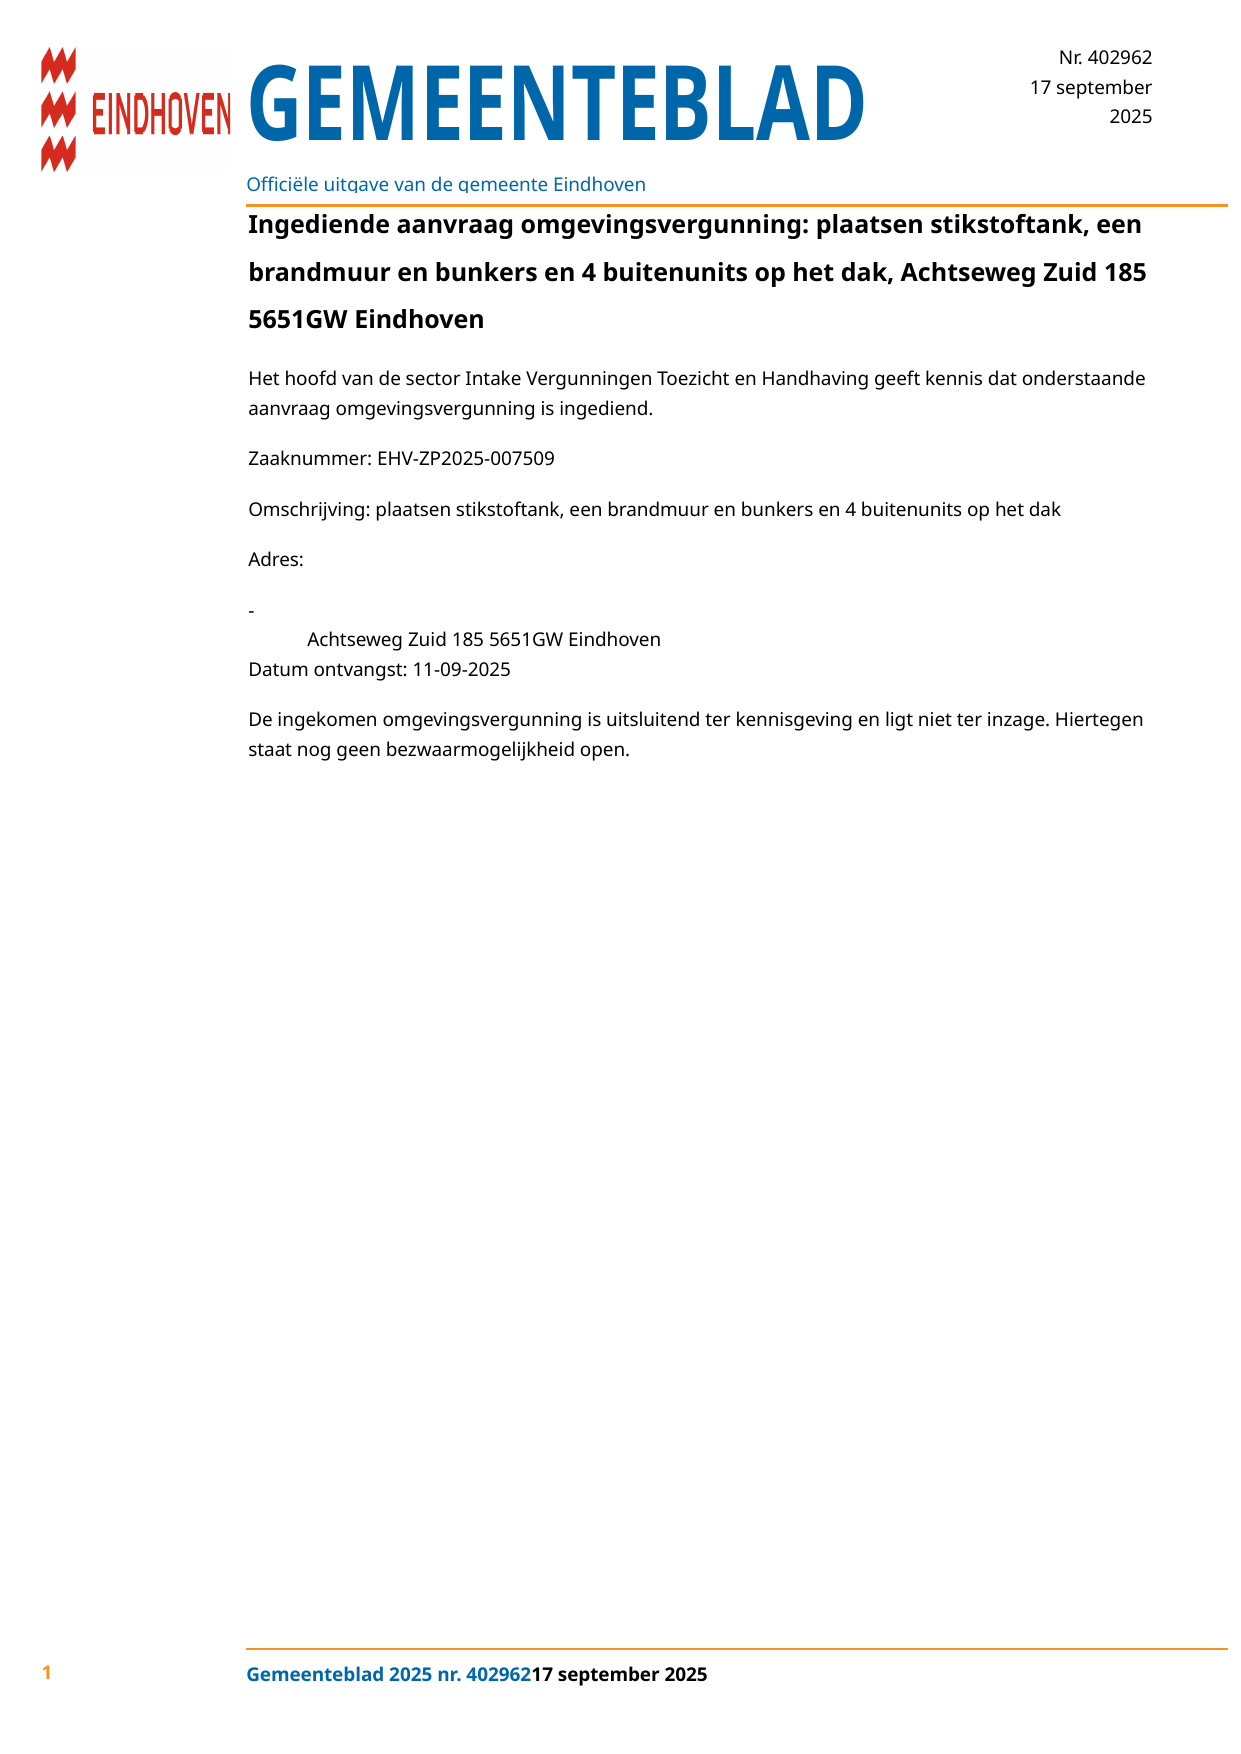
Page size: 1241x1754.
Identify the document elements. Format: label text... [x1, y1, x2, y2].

text Het hoofd van de sector Intake Vergunningen Toezicht en Handhaving geeft kennis dat onderstaande aanvraag omgevingsvergunning is ingediend. [248, 366, 1152, 421]
text Adres: [248, 546, 1152, 572]
text Datum ontvangst: 11-09-2025 [248, 656, 1152, 682]
picture [41, 47, 231, 172]
text Ingediende aanvraag omgevingsvergunning: plaatsen stikstoftank, een brandmuur en bunkers en 4 buitenunits op het dak, Achtseweg Zuid 185 5651GW Eindhoven [248, 207, 1152, 336]
list Achtseweg Zuid 185 5651GW Eindhoven [248, 626, 1152, 652]
text Omschrijving: plaatsen stikstoftank, een brandmuur en bunkers en 4 buitenunits op het dak [248, 496, 1152, 522]
text De ingekomen omgevingsvergunning is uitsluitend ter kennisgeving en ligt niet ter inzage. Hiertegen staat nog geen bezwaarmogelijkheid open. [248, 706, 1152, 762]
text Zaaknummer: EHV-ZP2025-007509 [248, 446, 1152, 471]
